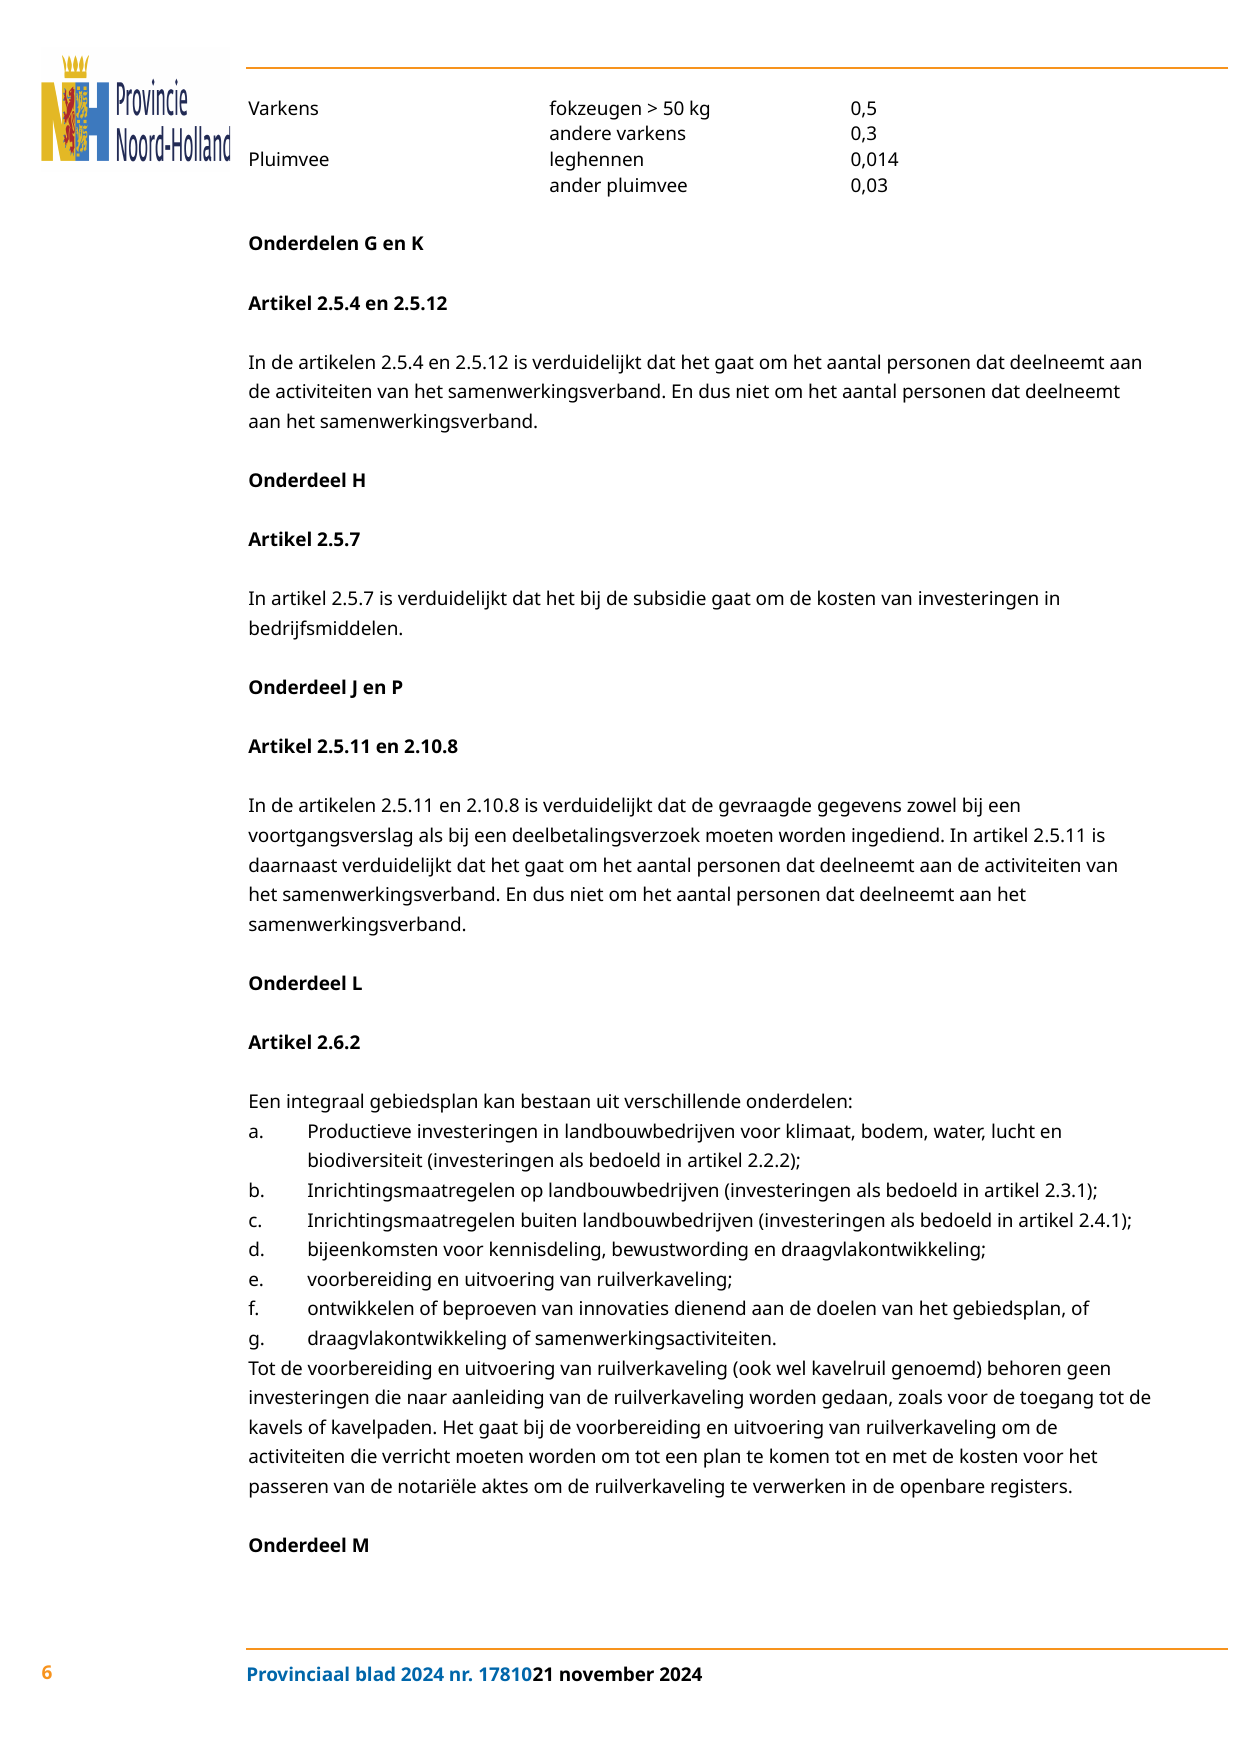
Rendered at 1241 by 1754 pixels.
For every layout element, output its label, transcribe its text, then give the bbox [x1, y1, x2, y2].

table_cell Pluimvee [248, 146, 549, 172]
table_cell [248, 121, 549, 146]
table_cell fokzeugen > 50 kg [549, 95, 850, 121]
text Een integraal gebiedsplan kan bestaan uit verschillende onderdelen: [248, 1088, 1152, 1114]
picture [41, 47, 231, 172]
table_cell leghennen [549, 146, 850, 172]
text Onderdeel L [248, 970, 1152, 996]
text Artikel 2.5.7 [248, 526, 1152, 552]
table_cell Varkens [248, 95, 549, 121]
table_cell 0,03 [850, 172, 1152, 198]
list Inrichtingsmaatregelen op landbouwbedrijven (investeringen als bedoeld in artikel 2.3.1); [248, 1177, 1152, 1203]
list ontwikkelen of beproeven van innovaties dienend aan de doelen van het gebiedsplan, of [248, 1296, 1152, 1321]
text In de artikelen 2.5.11 en 2.10.8 is verduidelijkt dat de gevraagde gegevens zowel bij een voortgangsverslag als bij een deelbetalingsverzoek moeten worden ingediend. In artikel 2.5.11 is daarnaast verduidelijkt dat het gaat om het aantal personen dat deelneemt aan de activiteiten van het samenwerkingsverband. En dus niet om het aantal personen dat deelneemt aan het samenwerkingsverband. [248, 793, 1152, 937]
text Onderdeel H [248, 467, 1152, 493]
table_cell 0,014 [850, 146, 1152, 172]
table_cell 0,5 [850, 95, 1152, 121]
text Artikel 2.5.4 en 2.5.12 [248, 290, 1152, 315]
list Productieve investeringen in landbouwbedrijven voor klimaat, bodem, water, lucht en biodiversiteit (investeringen als bedoeld in artikel 2.2.2); [248, 1118, 1152, 1173]
list voorbereiding en uitvoering van ruilverkaveling; [248, 1266, 1152, 1292]
table_cell ander pluimvee [549, 172, 850, 198]
text Artikel 2.5.11 en 2.10.8 [248, 733, 1152, 759]
table_cell [248, 172, 549, 198]
table_cell 0,3 [850, 121, 1152, 146]
text Onderdeel M [248, 1532, 1152, 1558]
list Inrichtingsmaatregelen buiten landbouwbedrijven (investeringen als bedoeld in artikel 2.4.1); [248, 1207, 1152, 1232]
text Onderdeel J en P [248, 674, 1152, 700]
text Tot de voorbereiding en uitvoering van ruilverkaveling (ook wel kavelruil genoemd) behoren geen investeringen die naar aanleiding van de ruilverkaveling worden gedaan, zoals voor de toegang tot de kavels of kavelpaden. Het gaat bij de voorbereiding en uitvoering van ruilverkaveling om de activiteiten die verricht moeten worden om tot een plan te komen tot en met de kosten voor het passeren van de notariële aktes om de ruilverkaveling te verwerken in de openbare registers. [248, 1355, 1152, 1499]
list draagvlakontwikkeling of samenwerkingsactiviteiten. [248, 1325, 1152, 1351]
text In de artikelen 2.5.4 en 2.5.12 is verduidelijkt dat het gaat om het aantal personen dat deelneemt aan de activiteiten van het samenwerkingsverband. En dus niet om het aantal personen dat deelneemt aan het samenwerkingsverband. [248, 349, 1152, 434]
text Onderdelen G en K [248, 231, 1152, 256]
text In artikel 2.5.7 is verduidelijkt dat het bij de subsidie gaat om de kosten van investeringen in bedrijfsmiddelen. [248, 586, 1152, 641]
text Artikel 2.6.2 [248, 1029, 1152, 1055]
list bijeenkomsten voor kennisdeling, bewustwording en draagvlakontwikkeling; [248, 1236, 1152, 1262]
table_cell andere varkens [549, 121, 850, 146]
